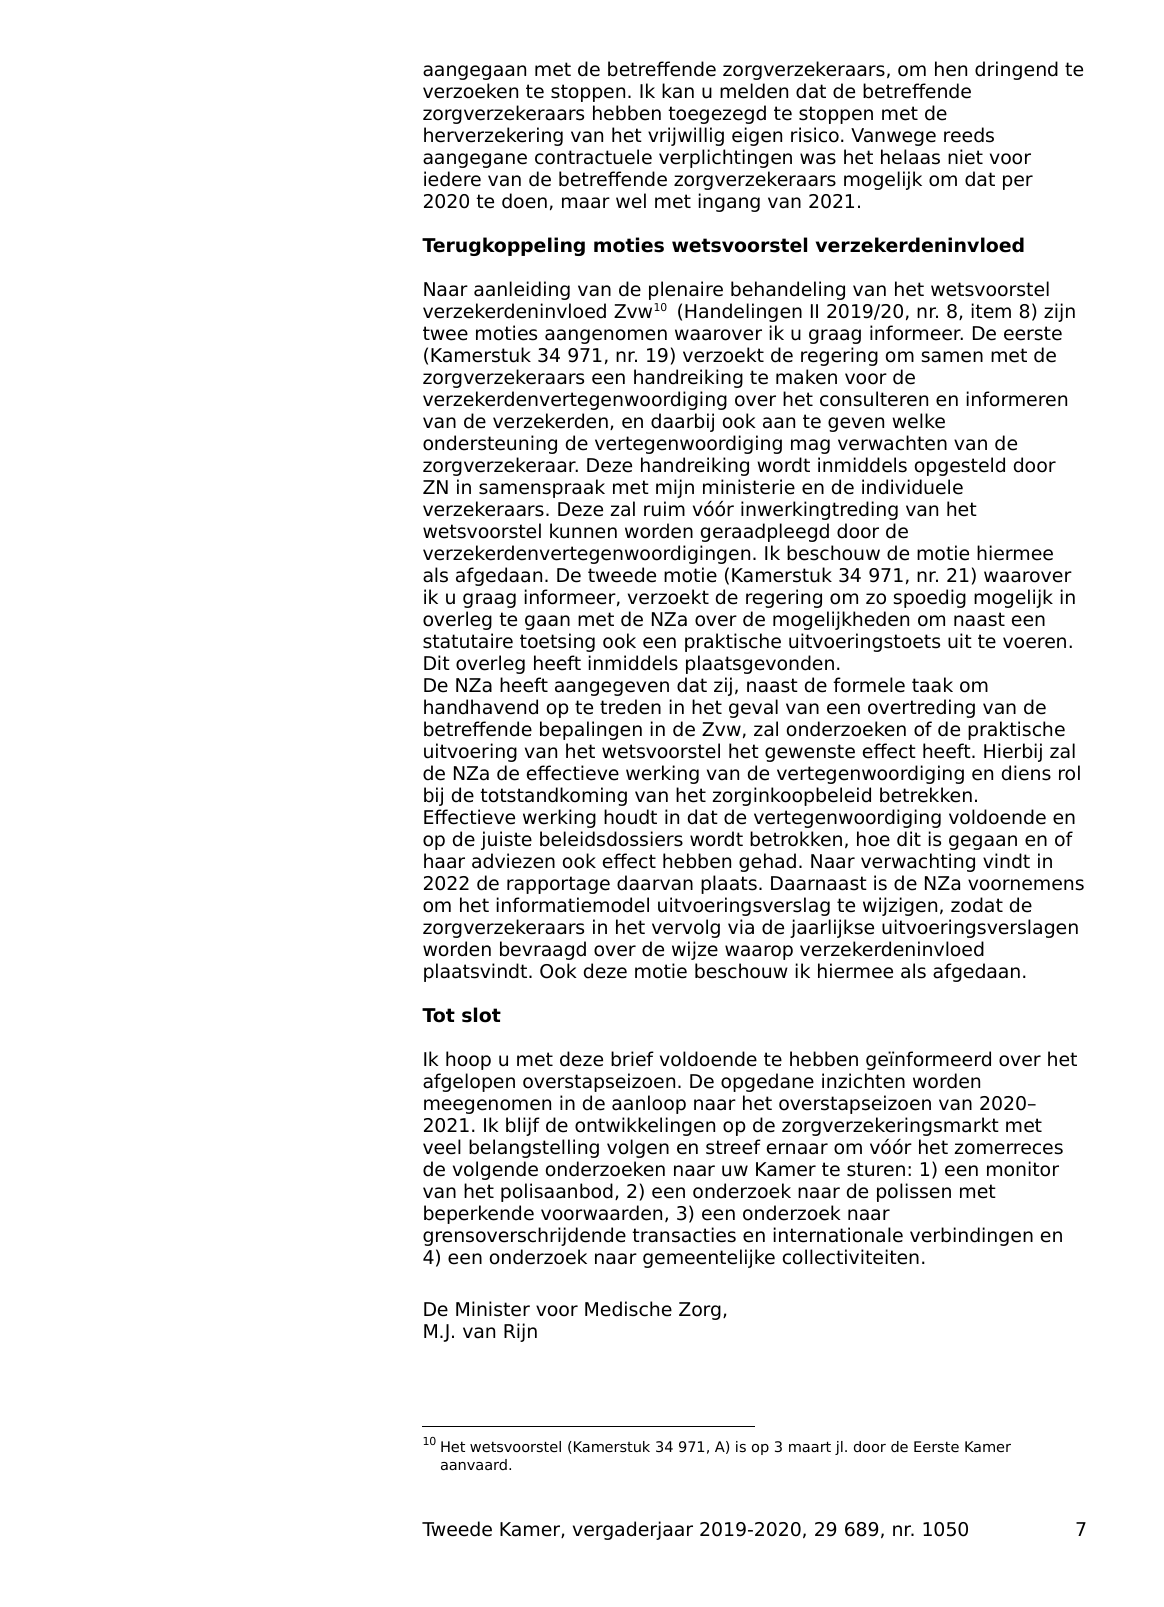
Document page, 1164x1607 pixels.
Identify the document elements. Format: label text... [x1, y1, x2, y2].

text De NZa heeft aangegeven dat zij, naast de formele taak om handhavend op te treden in het geval van een overtreding van de betreffende bepalingen in de Zvw, zal onderzoeken of de praktische uitvoering van het wetsvoorstel het gewenste effect heeft. Hierbij zal de NZa de effectieve werking van de vertegenwoordiging en diens rol bij de totstandkoming van het zorginkoopbeleid betrekken. [422, 675, 1087, 807]
text Het wetsvoorstel (Kamerstuk 34 971, A) is op 3 maart jl. door de Eerste Kamer aanvaard. [422, 1435, 1087, 1474]
subtitle Terugkoppeling moties wetsvoorstel verzekerdeninvloed [422, 235, 1087, 257]
text De Minister voor Medische Zorg, M.J. van Rijn [422, 1299, 1087, 1343]
text Ik hoop u met deze brief voldoende te hebben geïnformeerd over het afgelopen overstapseizoen. De opgedane inzichten worden meegenomen in de aanloop naar het overstapseizoen van 2020–2021. Ik blijf de ontwikkelingen op de zorgverzekeringsmarkt met veel belangstelling volgen en streef ernaar om vóór het zomerreces de volgende onderzoeken naar uw Kamer te sturen: 1) een monitor van het polisaanbod, 2) een onderzoek naar de polissen met beperkende voorwaarden, 3) een onderzoek naar grensoverschrijdende transacties en internationale verbindingen en 4) een onderzoek naar gemeentelijke collectiviteiten. [422, 1049, 1087, 1269]
text aangegaan met de betreffende zorgverzekeraars, om hen dringend te verzoeken te stoppen. Ik kan u melden dat de betreffende zorgverzekeraars hebben toegezegd te stoppen met de herverzekering van het vrijwillig eigen risico. Vanwege reeds aangegane contractuele verplichtingen was het helaas niet voor iedere van de betreffende zorgverzekeraars mogelijk om dat per 2020 te doen, maar wel met ingang van 2021. [422, 59, 1087, 213]
subtitle Tot slot [422, 1005, 1087, 1027]
text Effectieve werking houdt in dat de vertegenwoordiging voldoende en op de juiste beleidsdossiers wordt betrokken, hoe dit is gegaan en of haar adviezen ook effect hebben gehad. Naar verwachting vindt in 2022 de rapportage daarvan plaats. Daarnaast is de NZa voornemens om het informatiemodel uitvoeringsverslag te wijzigen, zodat de zorgverzekeraars in het vervolg via de jaarlijkse uitvoeringsverslagen worden bevraagd over de wijze waarop verzekerdeninvloed plaatsvindt. Ook deze motie beschouw ik hiermee als afgedaan. [422, 807, 1087, 983]
text Naar aanleiding van de plenaire behandeling van het wetsvoorstel verzekerdeninvloed Zvw (Handelingen II 2019/20, nr. 8, item 8) zijn twee moties aangenomen waarover ik u graag informeer. De eerste (Kamerstuk 34 971, nr. 19) verzoekt de regering om samen met de zorgverzekeraars een handreiking te maken voor de verzekerdenvertegenwoordiging over het consulteren en informeren van de verzekerden, en daarbij ook aan te geven welke ondersteuning de vertegenwoordiging mag verwachten van de zorgverzekeraar. Deze handreiking wordt inmiddels opgesteld door ZN in samenspraak met mijn ministerie en de individuele verzekeraars. Deze zal ruim vóór inwerkingtreding van het wetsvoorstel kunnen worden geraadpleegd door de verzekerdenvertegenwoordigingen. Ik beschouw de motie hiermee als afgedaan. De tweede motie (Kamerstuk 34 971, nr. 21) waarover ik u graag informeer, verzoekt de regering om zo spoedig mogelijk in overleg te gaan met de NZa over de mogelijkheden om naast een statutaire toetsing ook een praktische uitvoeringstoets uit te voeren. Dit overleg heeft inmiddels plaatsgevonden. [422, 279, 1087, 675]
